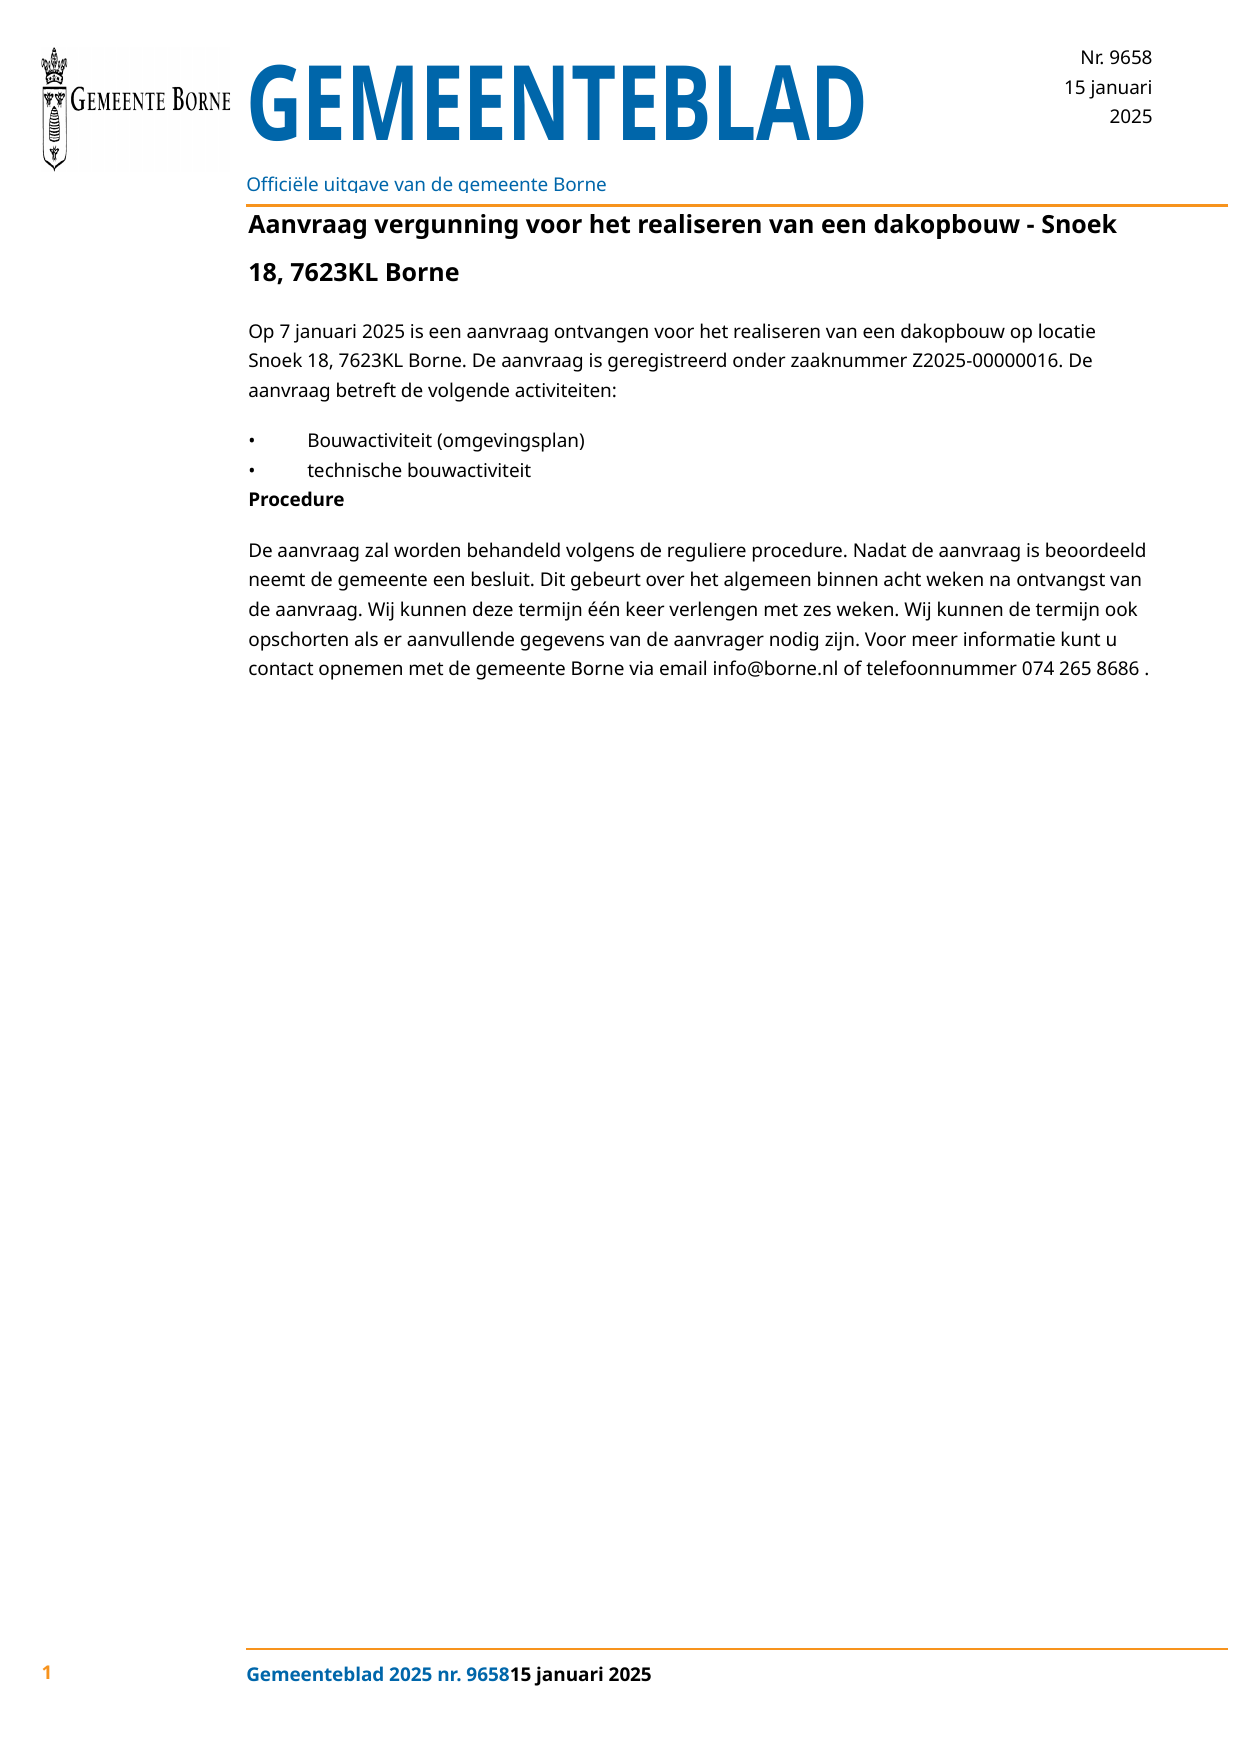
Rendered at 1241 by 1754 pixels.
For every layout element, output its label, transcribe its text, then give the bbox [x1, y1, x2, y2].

text De aanvraag zal worden behandeld volgens de reguliere procedure. Nadat de aanvraag is beoordeeld neemt de gemeente een besluit. Dit gebeurt over het algemeen binnen acht weken na ontvangst van de aanvraag. Wij kunnen deze termijn één keer verlengen met zes weken. Wij kunnen de termijn ook opschorten als er aanvullende gegevens van de aanvrager nodig zijn. Voor meer informatie kunt u contact opnemen met de gemeente Borne via email info@borne.nl of telefoonnummer 074 265 8686 . [248, 537, 1152, 681]
text Op 7 januari 2025 is een aanvraag ontvangen voor het realiseren van een dakopbouw op locatie Snoek 18, 7623KL Borne. De aanvraag is geregistreerd onder zaaknummer Z2025-00000016. De aanvraag betreft de volgende activiteiten: [248, 318, 1152, 403]
text Procedure [248, 487, 1152, 512]
text Aanvraag vergunning voor het realiseren van een dakopbouw - Snoek 18, 7623KL Borne [248, 207, 1152, 288]
list technische bouwactiviteit [248, 457, 1152, 483]
picture [41, 47, 231, 172]
list Bouwactiviteit (omgevingsplan) [248, 427, 1152, 453]
